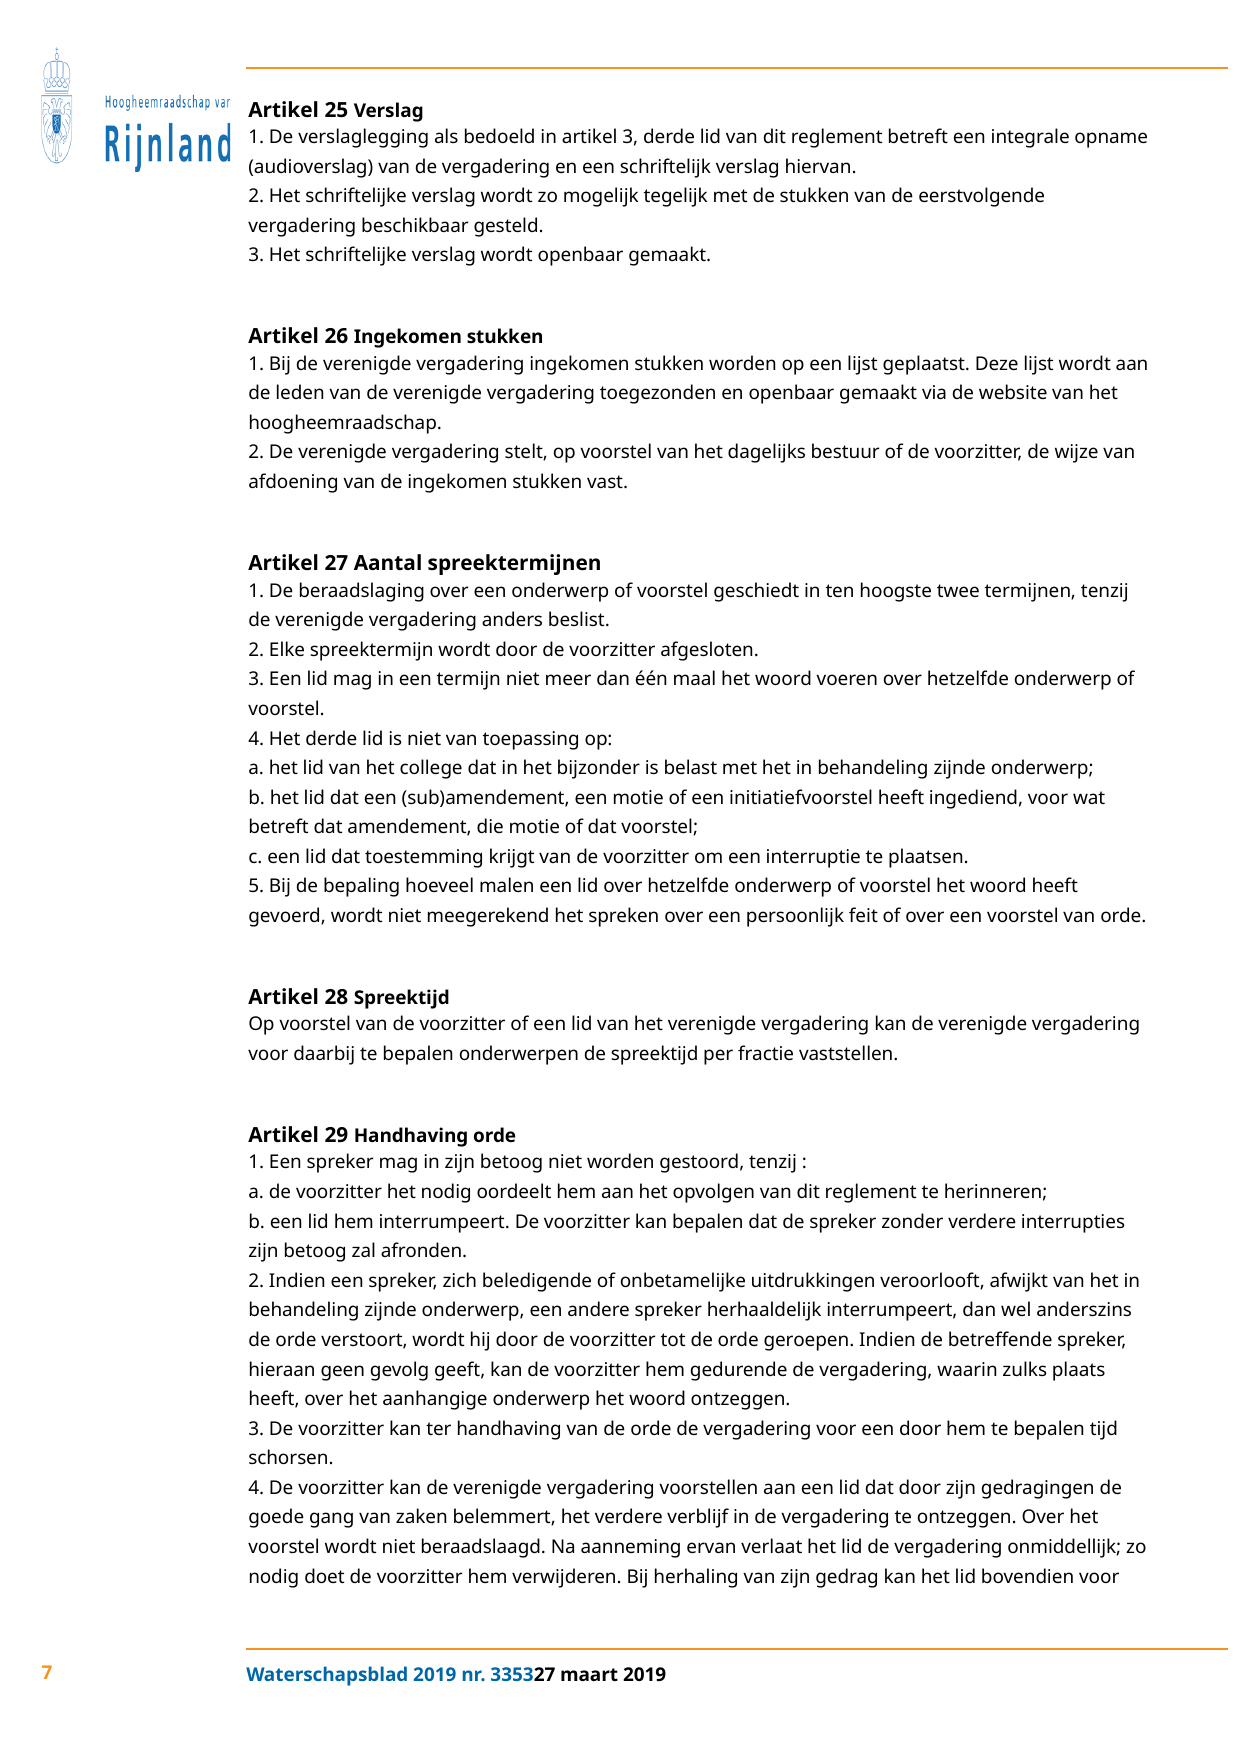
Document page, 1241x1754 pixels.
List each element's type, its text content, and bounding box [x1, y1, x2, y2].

text b. het lid dat een (sub)amendement, een motie of een initiatiefvoorstel heeft ingediend, voor wat betreft dat amendement, die motie of dat voorstel; [248, 784, 1152, 839]
text 5. Bij de bepaling hoeveel malen een lid over hetzelfde onderwerp of voorstel het woord heeft gevoerd, wordt niet meegerekend het spreken over een persoonlijk feit of over een voorstel van orde. [248, 873, 1152, 928]
text Artikel 26 Ingekomen stukken [248, 322, 1152, 350]
text Op voorstel van de voorzitter of een lid van het verenigde vergadering kan de verenigde vergadering voor daarbij te bepalen onderwerpen de spreektijd per fractie vaststellen. [248, 1011, 1152, 1066]
text Artikel 29 Handhaving orde [248, 1120, 1152, 1149]
text 1. De beraadslaging over een onderwerp of voorstel geschiedt in ten hoogste twee termijnen, tenzij de verenigde vergadering anders beslist. [248, 577, 1152, 632]
text 2. Indien een spreker, zich beledigende of onbetamelijke uitdrukkingen veroorlooft, afwijkt van het in behandeling zijnde onderwerp, een andere spreker herhaaldelijk interrumpeert, dan wel anderszins de orde verstoort, wordt hij door de voorzitter tot de orde geroepen. Indien de betreffende spreker, hieraan geen gevolg geeft, kan de voorzitter hem gedurende de vergadering, waarin zulks plaats heeft, over het aanhangige onderwerp het woord ontzeggen. [248, 1267, 1152, 1411]
text 1. Bij de verenigde vergadering ingekomen stukken worden op een lijst geplaatst. Deze lijst wordt aan de leden van de verenigde vergadering toegezonden en openbaar gemaakt via de website van het hoogheemraadschap. [248, 350, 1152, 435]
text b. een lid hem interrumpeert. De voorzitter kan bepalen dat de spreker zonder verdere interrupties zijn betoog zal afronden. [248, 1208, 1152, 1263]
text 1. Een spreker mag in zijn betoog niet worden gestoord, tenzij : [248, 1149, 1152, 1174]
text Artikel 25 Verslag [248, 95, 1152, 123]
text c. een lid dat toestemming krijgt van de voorzitter om een interruptie te plaatsen. [248, 843, 1152, 869]
picture [41, 47, 231, 172]
text 1. De verslaglegging als bedoeld in artikel 3, derde lid van dit reglement betreft een integrale opname (audioverslag) van de vergadering en een schriftelijk verslag hiervan. [248, 123, 1152, 178]
text 2. Elke spreektermijn wordt door de voorzitter afgesloten. [248, 636, 1152, 662]
text 4. De voorzitter kan de verenigde vergadering voorstellen aan een lid dat door zijn gedragingen de goede gang van zaken belemmert, het verdere verblijf in de vergadering te ontzeggen. Over het voorstel wordt niet beraadslaagd. Na aanneming ervan verlaat het lid de vergadering onmiddellijk; zo nodig doet de voorzitter hem verwijderen. Bij herhaling van zijn gedrag kan het lid bovendien voor [248, 1474, 1152, 1588]
text Artikel 28 Spreektijd [248, 982, 1152, 1011]
text a. het lid van het college dat in het bijzonder is belast met het in behandeling zijnde onderwerp; [248, 754, 1152, 780]
text 3. Een lid mag in een termijn niet meer dan één maal het woord voeren over hetzelfde onderwerp of voorstel. [248, 666, 1152, 721]
text 3. De voorzitter kan ter handhaving van de orde de vergadering voor een door hem te bepalen tijd schorsen. [248, 1415, 1152, 1470]
text 2. Het schriftelijke verslag wordt zo mogelijk tegelijk met de stukken van de eerstvolgende vergadering beschikbaar gesteld. [248, 182, 1152, 238]
text Artikel 27 Aantal spreektermijnen [248, 548, 1152, 577]
text 2. De verenigde vergadering stelt, op voorstel van het dagelijks bestuur of de voorzitter, de wijze van afdoening van de ingekomen stukken vast. [248, 439, 1152, 494]
text 3. Het schriftelijke verslag wordt openbaar gemaakt. [248, 242, 1152, 267]
text 4. Het derde lid is niet van toepassing op: [248, 725, 1152, 750]
text a. de voorzitter het nodig oordeelt hem aan het opvolgen van dit reglement te herinneren; [248, 1178, 1152, 1204]
